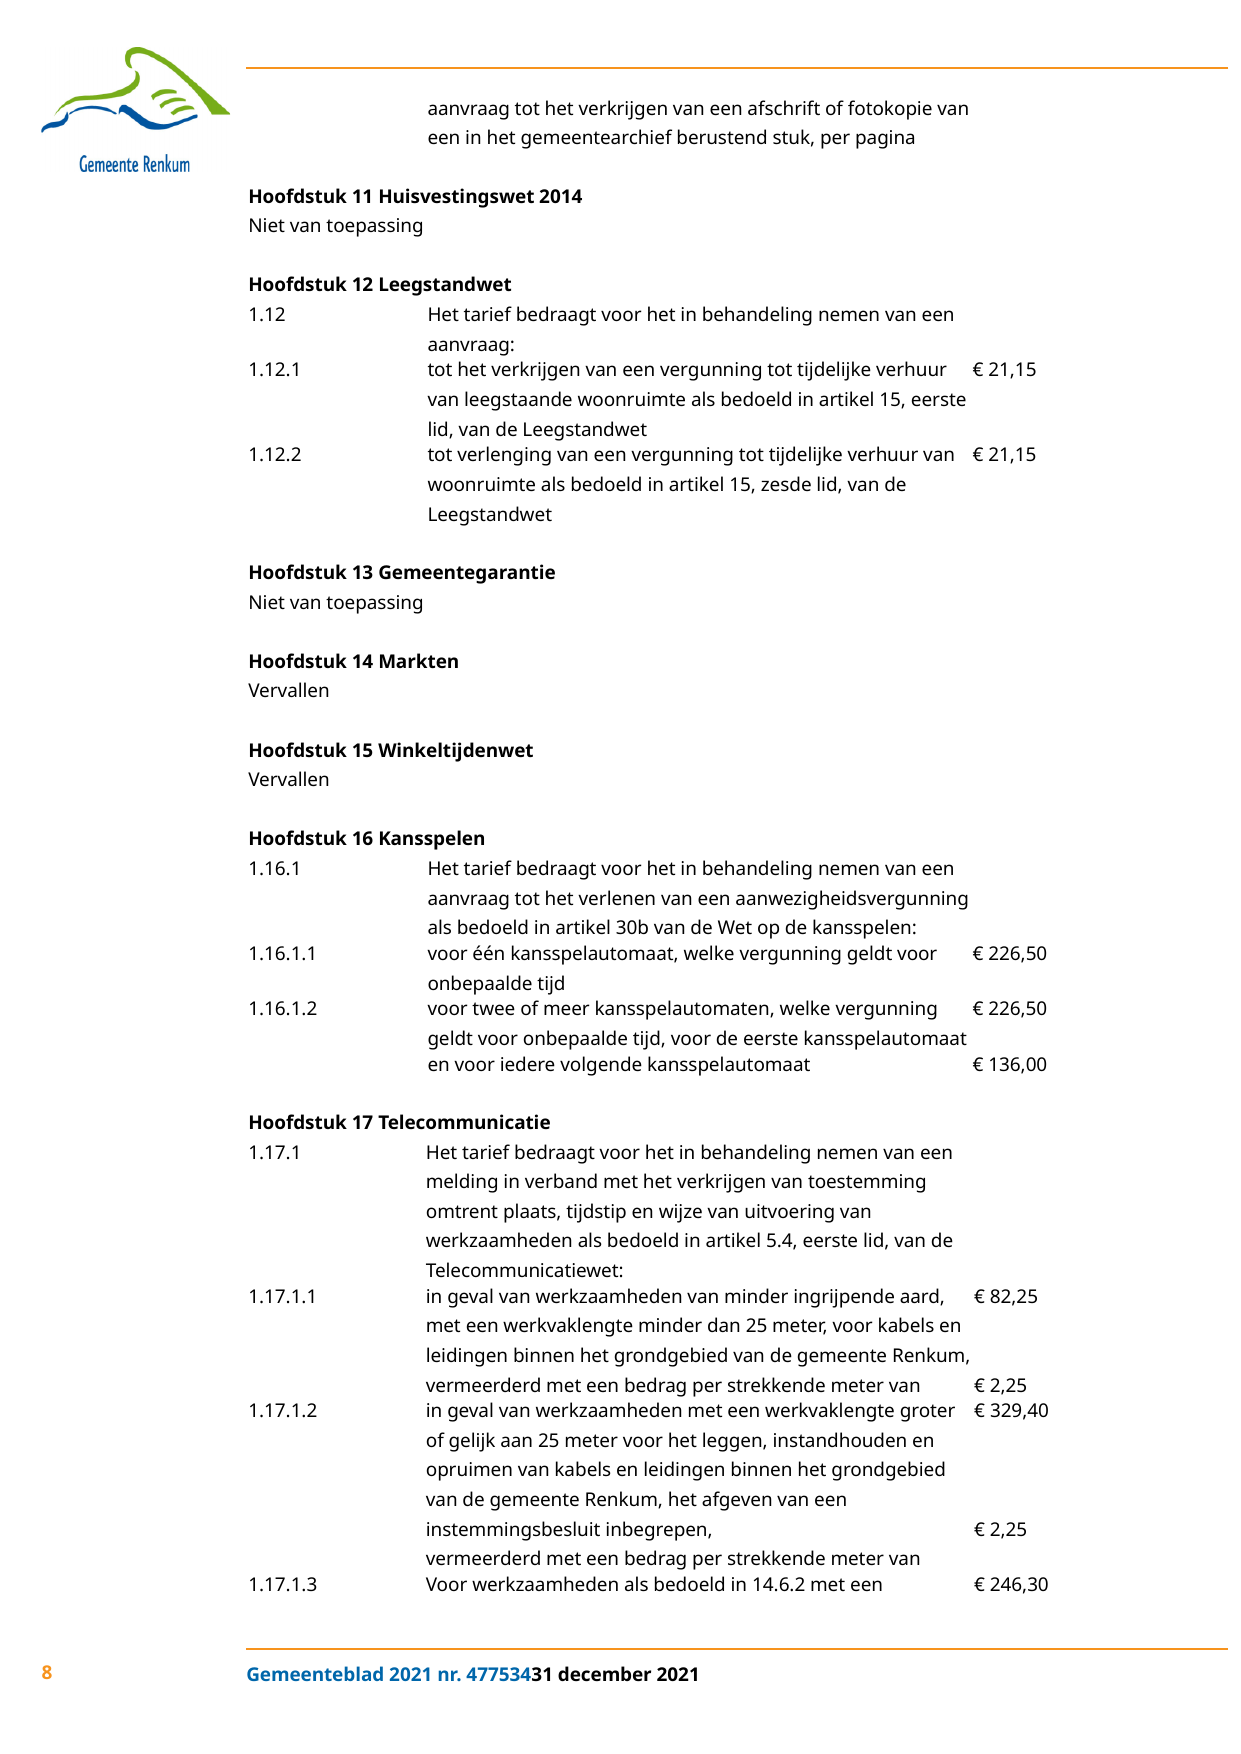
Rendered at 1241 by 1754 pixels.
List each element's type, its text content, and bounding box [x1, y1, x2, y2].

table_cell € 82,25 € 2,25 [974, 1283, 1152, 1397]
text Vervallen [248, 678, 1152, 703]
table_cell tot verlenging van een vergunning tot tijdelijke verhuur van woonruimte als bedoeld in artikel 15, zesde lid, van de Leegstandwet [427, 442, 972, 526]
table_cell voor één kansspelautomaat, welke vergunning geldt voor onbepaalde tijd [427, 940, 972, 995]
text Hoofdstuk 13 Gemeentegarantie [248, 559, 1152, 585]
table_header [973, 855, 1152, 940]
table_cell 1.17.1.2 [248, 1398, 426, 1571]
table_cell tot het verkrijgen van een vergunning tot tijdelijke verhuur van leegstaande woonruimte als bedoeld in artikel 15, eerste lid, van de Leegstandwet [427, 357, 972, 442]
table_header 1.12 [248, 301, 427, 357]
table_cell en voor iedere volgende kansspelautomaat [427, 1051, 972, 1076]
table_header 1.16.1 [248, 855, 427, 940]
text Hoofdstuk 15 Winkeltijdenwet [248, 737, 1152, 762]
table_cell 1.16.1.1 [248, 940, 427, 995]
table_cell 1.12.2 [248, 442, 427, 526]
table_cell € 226,50 [973, 940, 1152, 995]
text Vervallen [248, 766, 1152, 792]
table_cell 1.12.1 [248, 357, 427, 442]
text Hoofdstuk 16 Kansspelen [248, 826, 1152, 851]
table_cell in geval van werkzaamheden met een werkvaklengte groter of gelijk aan 25 meter voor het leggen, instandhouden en opruimen van kabels en leidingen binnen het grondgebied van de gemeente Renkum, het afgeven van een instemmingsbesluit inbegrepen, vermeerderd met een bedrag per strekkende meter van [426, 1398, 974, 1571]
table_header Het tarief bedraagt voor het in behandeling nemen van een melding in verband met het verkrijgen van toestemming omtrent plaats, tijdstip en wijze van uitvoering van werkzaamheden als bedoeld in artikel 5.4, eerste lid, van de Telecommunicatiewet: [426, 1139, 974, 1283]
table_cell Voor werkzaamheden als bedoeld in 14.6.2 met een [426, 1571, 974, 1597]
table_cell [248, 1051, 427, 1076]
table_header 1.17.1 [248, 1139, 426, 1283]
table_cell € 21,15 [973, 442, 1152, 526]
text Hoofdstuk 17 Telecommunicatie [248, 1109, 1152, 1135]
table_cell 1.17.1.1 [248, 1283, 426, 1397]
table_cell € 329,40 € 2,25 [974, 1398, 1152, 1571]
table_cell € 21,15 [973, 357, 1152, 442]
table_cell 1.16.1.2 [248, 995, 427, 1051]
table_cell aanvraag tot het verkrijgen van een afschrift of fotokopie van een in het gemeentearchief berustend stuk, per pagina [427, 95, 972, 150]
table_header Het tarief bedraagt voor het in behandeling nemen van een aanvraag: [427, 301, 972, 357]
text Niet van toepassing [248, 212, 1152, 238]
text Hoofdstuk 11 Huisvestingswet 2014 [248, 183, 1152, 209]
text Hoofdstuk 14 Markten [248, 648, 1152, 674]
table_header Het tarief bedraagt voor het in behandeling nemen van een aanvraag tot het verlenen van een aanwezigheidsvergunning als bedoeld in artikel 30b van de Wet op de kansspelen: [427, 855, 972, 940]
table_cell in geval van werkzaamheden van minder ingrijpende aard, met een werkvaklengte minder dan 25 meter, voor kabels en leidingen binnen het grondgebied van de gemeente Renkum, vermeerderd met een bedrag per strekkende meter van [426, 1283, 974, 1397]
table_cell € 226,50 [973, 995, 1152, 1051]
table_cell 1.17.1.3 [248, 1571, 426, 1597]
table_header [973, 301, 1152, 357]
text Hoofdstuk 12 Leegstandwet [248, 272, 1152, 297]
table_cell [248, 95, 427, 150]
table_cell € 136,00 [973, 1051, 1152, 1076]
table_cell [973, 95, 1152, 150]
table_cell voor twee of meer kansspelautomaten, welke vergunning geldt voor onbepaalde tijd, voor de eerste kansspelautomaat [427, 995, 972, 1051]
table_cell € 246,30 [974, 1571, 1152, 1597]
picture [41, 47, 231, 172]
table_header [974, 1139, 1152, 1283]
text Niet van toepassing [248, 589, 1152, 614]
